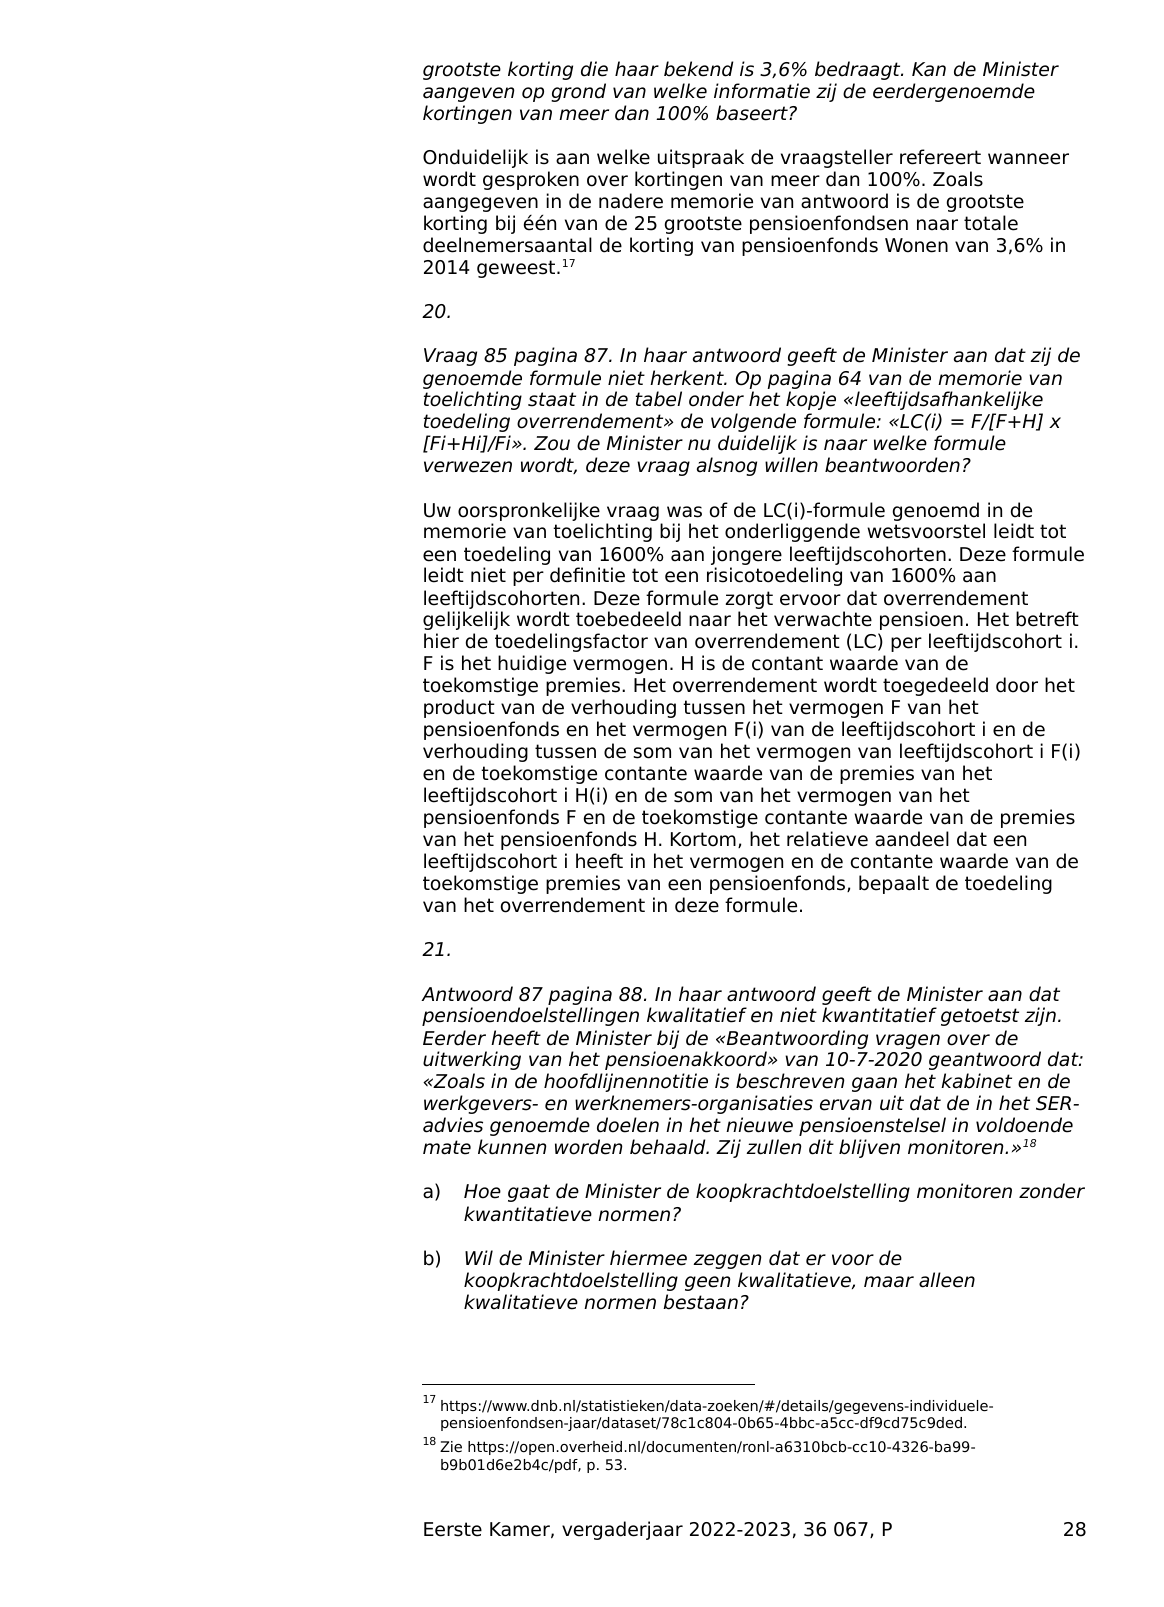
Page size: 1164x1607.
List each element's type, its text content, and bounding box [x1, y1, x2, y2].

text Zie https://open.overheid.nl/documenten/ronl-a6310bcb-cc10-4326-ba99-b9b01d6e2b4c/pdf, p. 53. [422, 1435, 1087, 1474]
text grootste korting die haar bekend is 3,6% bedraagt. Kan de Minister aangeven op grond van welke informatie zij de eerdergenoemde kortingen van meer dan 100% baseert? [422, 59, 1087, 125]
text Onduidelijk is aan welke uitspraak de vraagsteller refereert wanneer wordt gesproken over kortingen van meer dan 100%. Zoals aangegeven in de nadere memorie van antwoord is de grootste korting bij één van de 25 grootste pensioenfondsen naar totale deelnemersaantal de korting van pensioenfonds Wonen van 3,6% in 2014 geweest. [422, 147, 1087, 279]
text b) Wil de Minister hiermee zeggen dat er voor de koopkrachtdoelstelling geen kwalitatieve, maar alleen kwalitatieve normen bestaan? [422, 1248, 1087, 1313]
text a) Hoe gaat de Minister de koopkrachtdoelstelling monitoren zonder kwantitatieve normen? [422, 1181, 1087, 1225]
text Antwoord 87 pagina 88. In haar antwoord geeft de Minister aan dat pensioendoelstellingen kwalitatief en niet kwantitatief getoetst zijn. Eerder heeft de Minister bij de «Beantwoording vragen over de uitwerking van het pensioenakkoord» van 10-7-2020 geantwoord dat: «Zoals in de hoofdlijnennotitie is beschreven gaan het kabinet en de werkgevers- en werknemers-organisaties ervan uit dat de in het SER-advies genoemde doelen in het nieuwe pensioenstelsel in voldoende mate kunnen worden behaald. Zij zullen dit blijven monitoren.» [422, 983, 1087, 1159]
text Uw oorspronkelijke vraag was of de LC(i)-formule genoemd in de memorie van toelichting bij het onderliggende wetsvoorstel leidt tot een toedeling van 1600% aan jongere leeftijdscohorten. Deze formule leidt niet per definitie tot een risicotoedeling van 1600% aan leeftijdscohorten. Deze formule zorgt ervoor dat overrendement gelijkelijk wordt toebedeeld naar het verwachte pensioen. Het betreft hier de toedelingsfactor van overrendement (LC) per leeftijdscohort i. F is het huidige vermogen. H is de contant waarde van de toekomstige premies. Het overrendement wordt toegedeeld door het product van de verhouding tussen het vermogen F van het pensioenfonds en het vermogen F(i) van de leeftijdscohort i en de verhouding tussen de som van het vermogen van leeftijdscohort i F(i) en de toekomstige contante waarde van de premies van het leeftijdscohort i H(i) en de som van het vermogen van het pensioenfonds F en de toekomstige contante waarde van de premies van het pensioenfonds H. Kortom, het relatieve aandeel dat een leeftijdscohort i heeft in het vermogen en de contante waarde van de toekomstige premies van een pensioenfonds, bepaalt de toedeling van het overrendement in deze formule. [422, 499, 1087, 917]
text Vraag 85 pagina 87. In haar antwoord geeft de Minister aan dat zij de genoemde formule niet herkent. Op pagina 64 van de memorie van toelichting staat in de tabel onder het kopje «leeftijdsafhankelijke toedeling overrendement» de volgende formule: «LC(i) = F/[F+H] x [Fi+Hi]/Fi». Zou de Minister nu duidelijk is naar welke formule verwezen wordt, deze vraag alsnog willen beantwoorden? [422, 345, 1087, 477]
text https://www.dnb.nl/statistieken/data-zoeken/#/details/gegevens-individuele-pensioenfondsen-jaar/dataset/78c1c804-0b65-4bbc-a5cc-df9cd75c9ded. [422, 1393, 1087, 1432]
subtitle 21. [422, 939, 1087, 961]
subtitle 20. [422, 301, 1087, 323]
